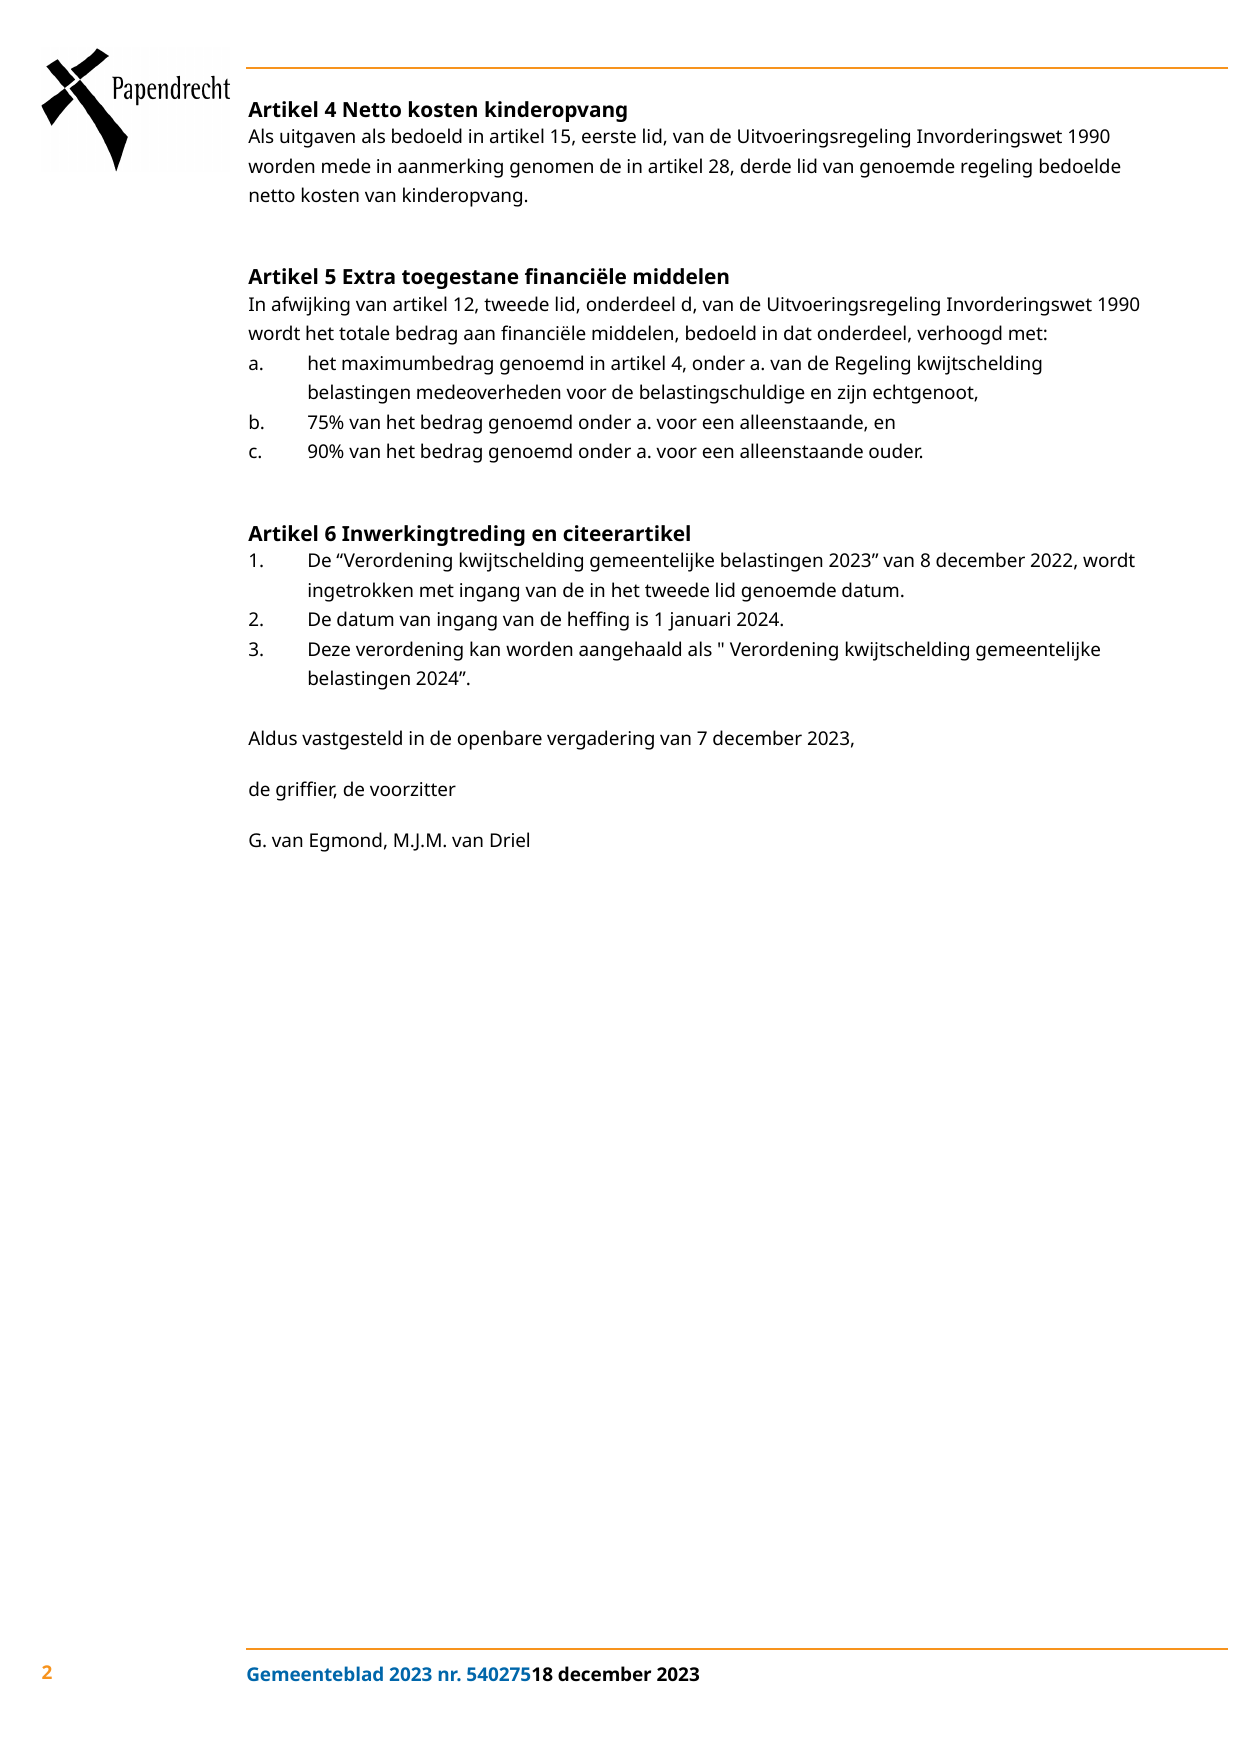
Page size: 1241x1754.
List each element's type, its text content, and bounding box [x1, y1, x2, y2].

list 90% van het bedrag genoemd onder a. voor een alleenstaande ouder. [248, 439, 1152, 464]
list 75% van het bedrag genoemd onder a. voor een alleenstaande, en [248, 409, 1152, 435]
list De “Verordening kwijtschelding gemeentelijke belastingen 2023” van 8 december 2022, wordt ingetrokken met ingang van de in het tweede lid genoemde datum. [248, 547, 1152, 602]
text Artikel 5 Extra toegestane financiële middelen [248, 262, 1152, 291]
text de griffier, de voorzitter [248, 776, 1152, 802]
picture [41, 47, 231, 172]
text Artikel 6 Inwerkingtreding en citeerartikel [248, 519, 1152, 547]
text In afwijking van artikel 12, tweede lid, onderdeel d, van de Uitvoeringsregeling Invorderingswet 1990 wordt het totale bedrag aan financiële middelen, bedoeld in dat onderdeel, verhoogd met: [248, 291, 1152, 346]
list De datum van ingang van de heffing is 1 januari 2024. [248, 606, 1152, 632]
text Als uitgaven als bedoeld in artikel 15, eerste lid, van de Uitvoeringsregeling Invorderingswet 1990 worden mede in aanmerking genomen de in artikel 28, derde lid van genoemde regeling bedoelde netto kosten van kinderopvang. [248, 123, 1152, 208]
text G. van Egmond, M.J.M. van Driel [248, 828, 1152, 853]
text Aldus vastgesteld in de openbare vergadering van 7 december 2023, [248, 725, 1152, 750]
text Artikel 4 Netto kosten kinderopvang [248, 95, 1152, 123]
list het maximumbedrag genoemd in artikel 4, onder a. van de Regeling kwijtschelding belastingen medeoverheden voor de belastingschuldige en zijn echtgenoot, [248, 350, 1152, 405]
list Deze verordening kan worden aangehaald als " Verordening kwijtschelding gemeentelijke belastingen 2024”. [248, 636, 1152, 691]
